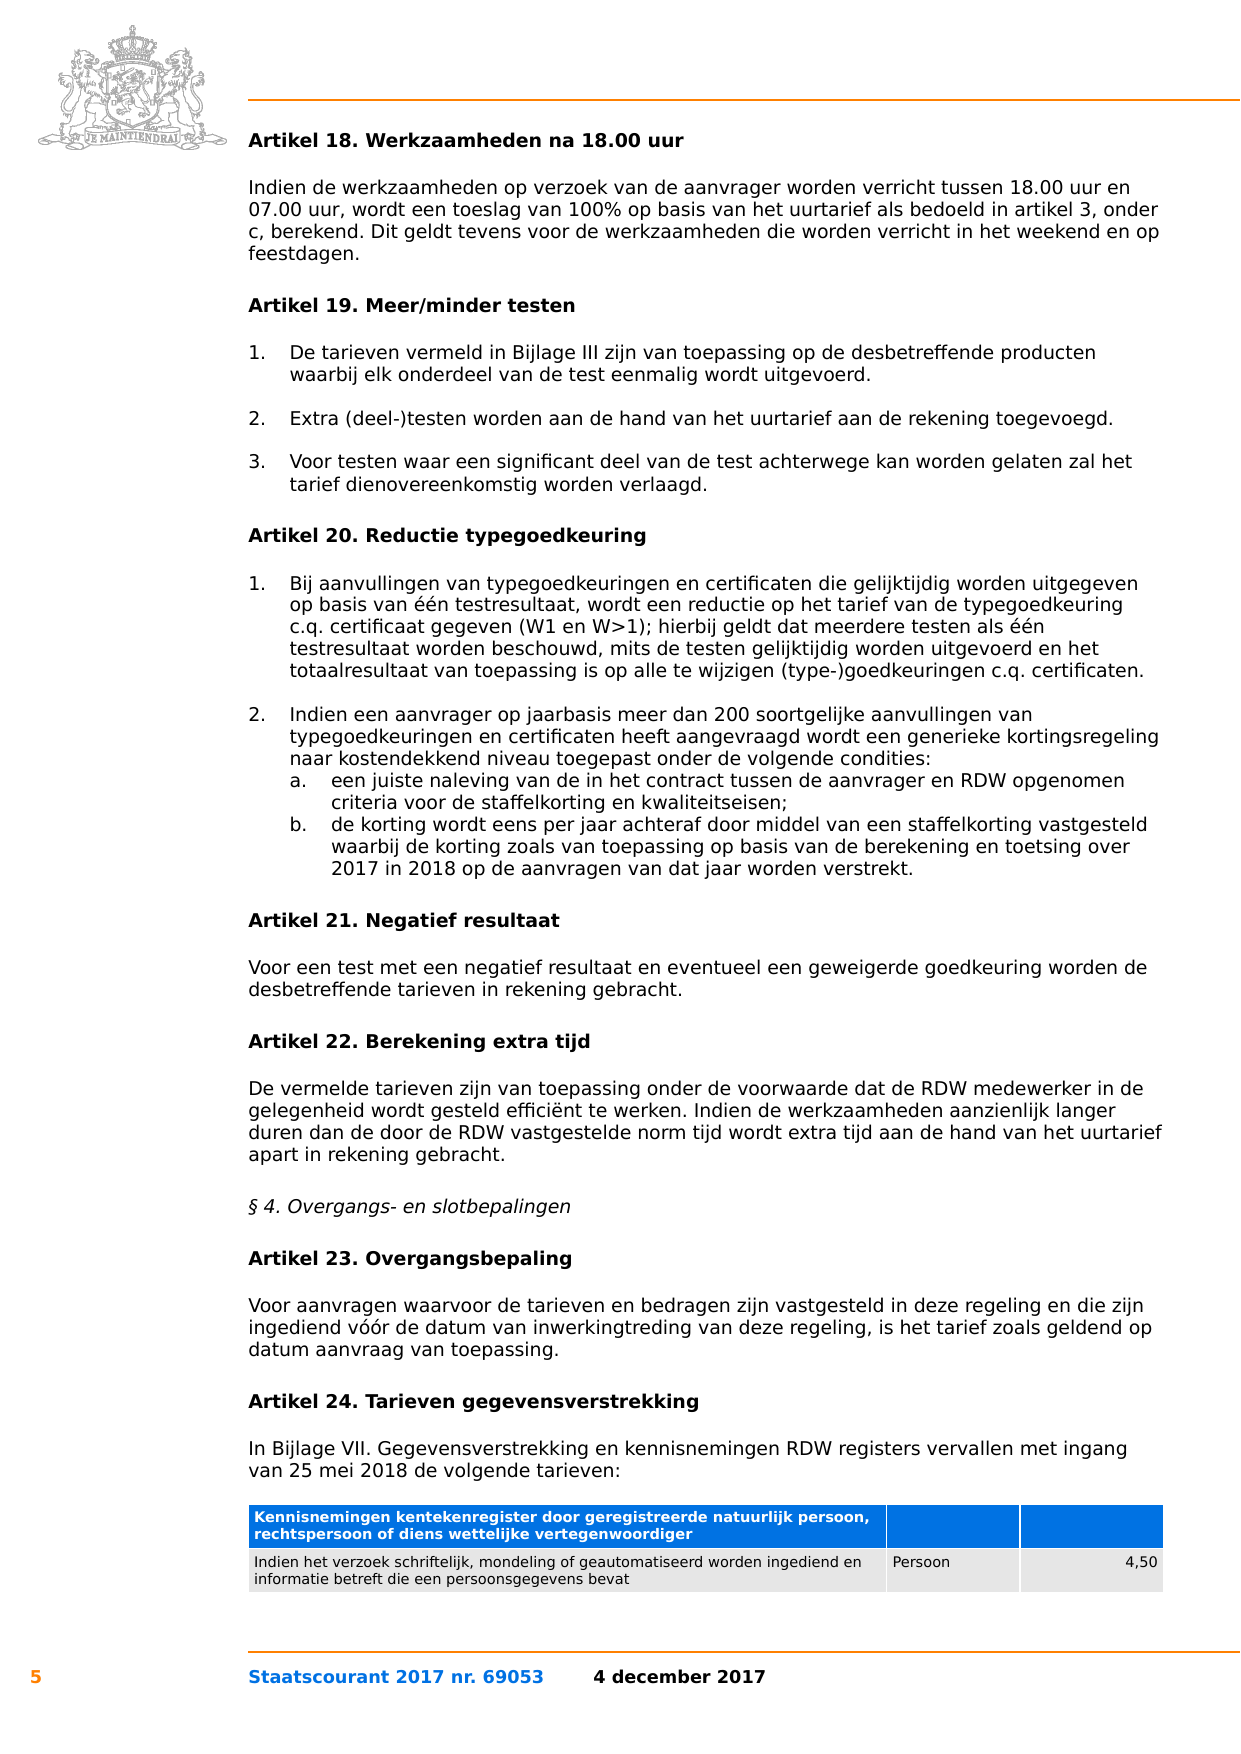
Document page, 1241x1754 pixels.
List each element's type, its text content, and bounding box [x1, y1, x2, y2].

text Voor aanvragen waarvoor de tarieven en bedragen zijn vastgesteld in deze regeling en die zijn ingediend vóór de datum van inwerkingtreding van deze regeling, is het tarief zoals geldend op datum aanvraag van toepassing. [248, 1295, 1163, 1361]
subtitle Artikel 21. Negatief resultaat [248, 910, 1163, 932]
text a. een juiste naleving van de in het contract tussen de aanvrager en RDW opgenomen criteria voor de staffelkorting en kwaliteitseisen; [289, 770, 1163, 814]
text De vermelde tarieven zijn van toepassing onder de voorwaarde dat de RDW medewerker in de gelegenheid wordt gesteld efficiënt te werken. Indien de werkzaamheden aanzienlijk langer duren dan de door de RDW vastgestelde norm tijd wordt extra tijd aan de hand van het uurtarief apart in rekening gebracht. [248, 1078, 1163, 1166]
table_header [887, 1505, 1019, 1548]
subtitle Artikel 19. Meer/minder testen [248, 295, 1163, 317]
table_cell 4,50 [1021, 1549, 1163, 1592]
subtitle Artikel 23. Overgangsbepaling [248, 1248, 1163, 1270]
table_cell Indien het verzoek schriftelijk, mondeling of geautomatiseerd worden ingediend en informatie betreft die een persoonsgegevens bevat [249, 1549, 886, 1592]
text 1. De tarieven vermeld in Bijlage III zijn van toepassing op de desbetreffende producten waarbij elk onderdeel van de test eenmalig wordt uitgevoerd. [248, 342, 1163, 386]
text 2. Indien een aanvrager op jaarbasis meer dan 200 soortgelijke aanvullingen van typegoedkeuringen en certificaten heeft aangevraagd wordt een generieke kortingsregeling naar kostendekkend niveau toegepast onder de volgende condities: [248, 704, 1163, 770]
text Indien de werkzaamheden op verzoek van de aanvrager worden verricht tussen 18.00 uur en 07.00 uur, wordt een toeslag van 100% op basis van het uurtarief als bedoeld in artikel 3, onder c, berekend. Dit geldt tevens voor de werkzaamheden die worden verricht in het weekend en op feestdagen. [248, 177, 1163, 265]
text b. de korting wordt eens per jaar achteraf door middel van een staffelkorting vastgesteld waarbij de korting zoals van toepassing op basis van de berekening en toetsing over 2017 in 2018 op de aanvragen van dat jaar worden verstrekt. [289, 814, 1163, 880]
subtitle Artikel 18. Werkzaamheden na 18.00 uur [248, 130, 1163, 152]
subtitle Artikel 24. Tarieven gegevensverstrekking [248, 1391, 1163, 1413]
text In Bijlage VII. Gegevensverstrekking en kennisnemingen RDW registers vervallen met ingang van 25 mei 2018 de volgende tarieven: [248, 1438, 1163, 1482]
subtitle Artikel 20. Reductie typegoedkeuring [248, 525, 1163, 547]
picture [38, 25, 227, 150]
subtitle § 4. Overgangs- en slotbepalingen [248, 1196, 1163, 1218]
text 2. Extra (deel-)testen worden aan de hand van het uurtarief aan de rekening toegevoegd. [248, 408, 1163, 429]
text 3. Voor testen waar een significant deel van de test achterwege kan worden gelaten zal het tarief dienovereenkomstig worden verlaagd. [248, 451, 1163, 495]
table_cell Persoon [887, 1549, 1019, 1592]
subtitle Artikel 22. Berekening extra tijd [248, 1031, 1163, 1053]
text 1. Bij aanvullingen van typegoedkeuringen en certificaten die gelijktijdig worden uitgegeven op basis van één testresultaat, wordt een reductie op het tarief van de typegoedkeuring c.q. certificaat gegeven (W1 en W>1); hierbij geldt dat meerdere testen als één testresultaat worden beschouwd, mits de testen gelijktijdig worden uitgevoerd en het totaalresultaat van toepassing is op alle te wijzigen (type-)goedkeuringen c.q. certificaten. [248, 572, 1163, 682]
text Voor een test met een negatief resultaat en eventueel een geweigerde goedkeuring worden de desbetreffende tarieven in rekening gebracht. [248, 957, 1163, 1001]
table_header Kennisnemingen kentekenregister door geregistreerde natuurlijk persoon, rechtspersoon of diens wettelijke vertegenwoordiger [249, 1505, 886, 1548]
table_header [1021, 1505, 1163, 1548]
